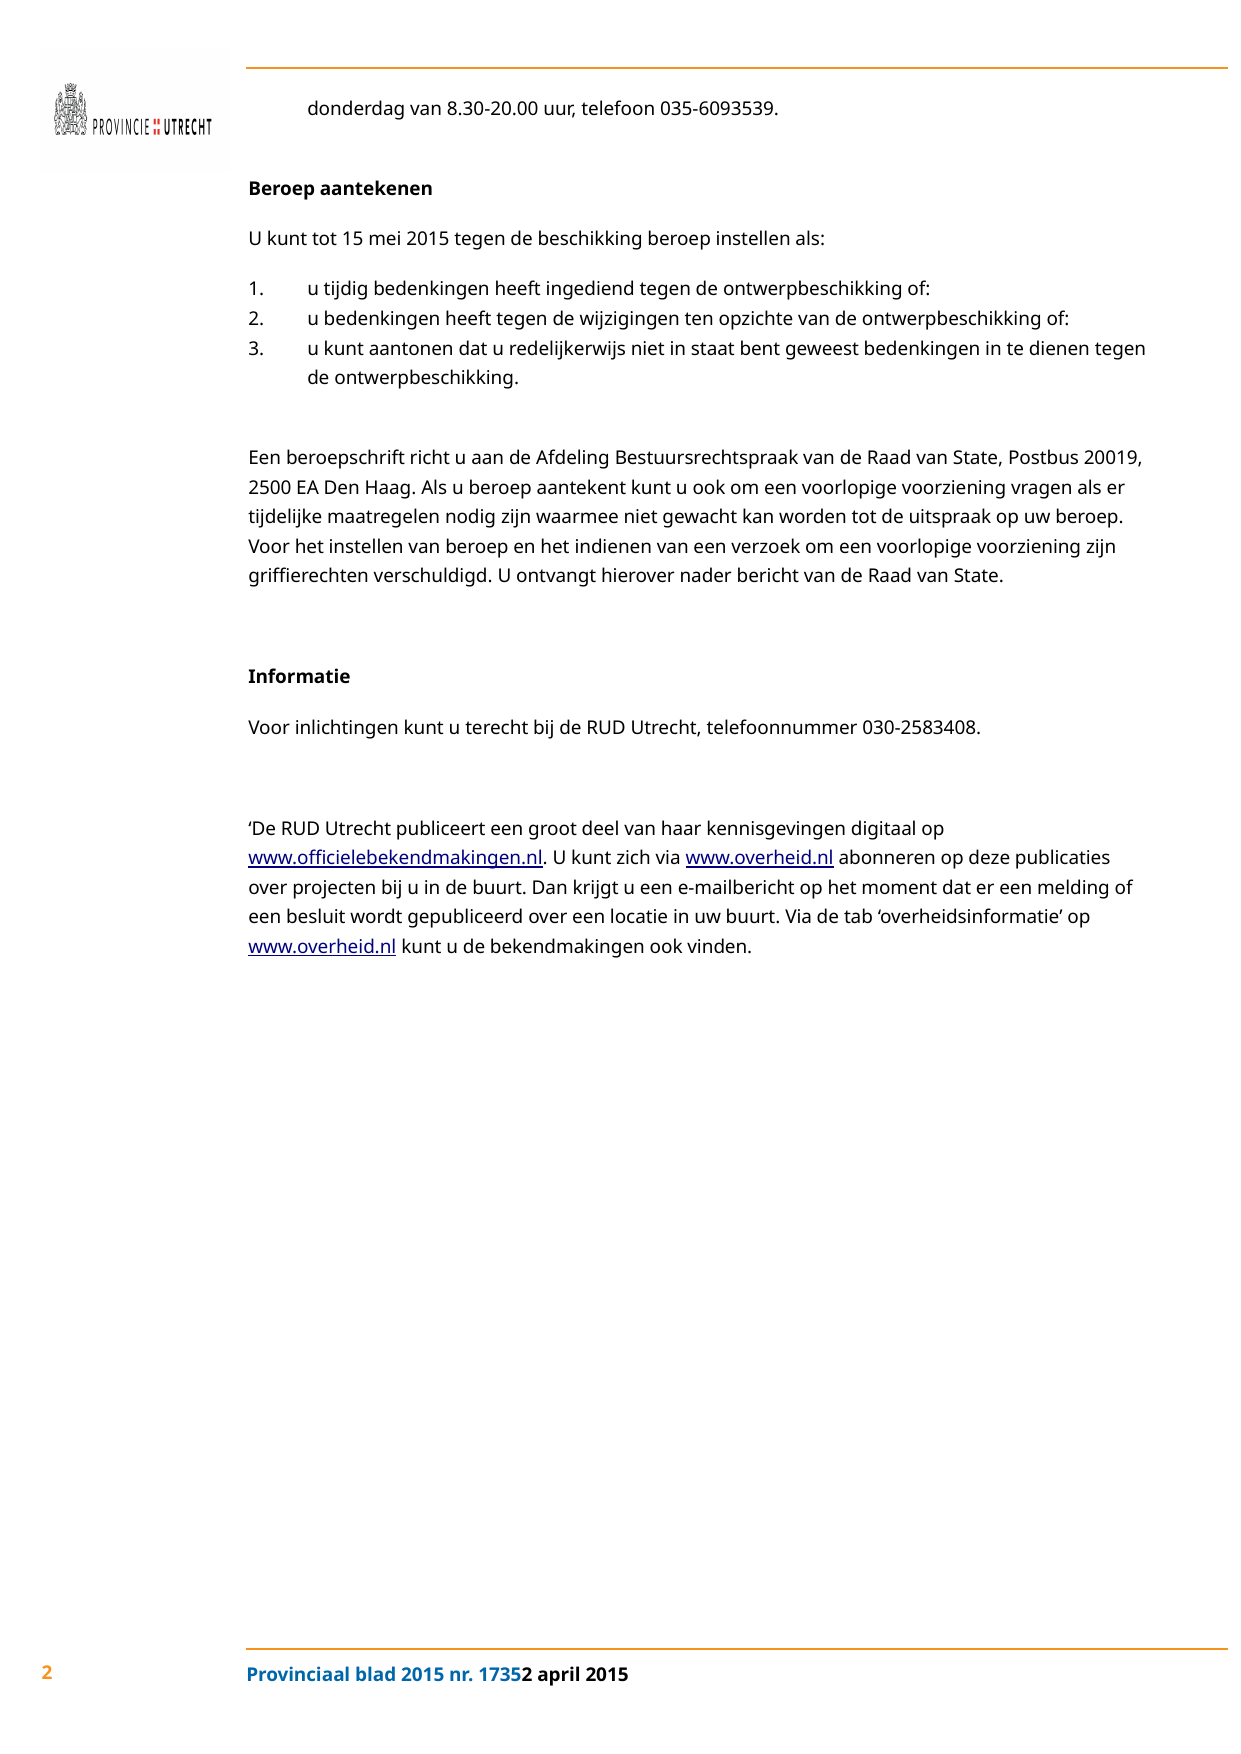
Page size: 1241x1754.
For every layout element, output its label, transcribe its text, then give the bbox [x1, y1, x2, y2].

text Beroep aantekenen [248, 175, 1152, 201]
text U kunt tot 15 mei 2015 tegen de beschikking beroep instellen als: [248, 225, 1152, 251]
picture [41, 47, 231, 172]
text ‘De RUD Utrecht publiceert een groot deel van haar kennisgevingen digitaal op www.officielebekendmakingen.nl. U kunt zich via www.overheid.nl abonneren op deze publicaties over projecten bij u in de buurt. Dan krijgt u een e-mailbericht op het moment dat er een melding of een besluit wordt gepubliceerd over een locatie in uw buurt. Via de tab ‘overheidsinformatie’ op www.overheid.nl kunt u de bekendmakingen ook vinden. [248, 815, 1152, 959]
text Informatie [248, 663, 1152, 689]
list u bedenkingen heeft tegen de wijzigingen ten opzichte van de ontwerpbeschikking of: [248, 305, 1152, 331]
text Een beroepschrift richt u aan de Afdeling Bestuursrechtspraak van de Raad van State, Postbus 20019, 2500 EA Den Haag. Als u beroep aantekent kunt u ook om een voorlopige voorziening vragen als er tijdelijke maatregelen nodig zijn waarmee niet gewacht kan worden tot de uitspraak op uw beroep. Voor het instellen van beroep en het indienen van een verzoek om een voorlopige voorziening zijn griffierechten verschuldigd. U ontvangt hierover nader bericht van de Raad van State. [248, 444, 1152, 588]
list u tijdig bedenkingen heeft ingediend tegen de ontwerpbeschikking of: [248, 276, 1152, 301]
list donderdag van 8.30-20.00 uur, telefoon 035-6093539. [248, 95, 1152, 121]
list u kunt aantonen dat u redelijkerwijs niet in staat bent geweest bedenkingen in te dienen tegen de ontwerpbeschikking. [248, 335, 1152, 390]
text Voor inlichtingen kunt u terecht bij de RUD Utrecht, telefoonnummer 030-2583408. [248, 714, 1152, 740]
